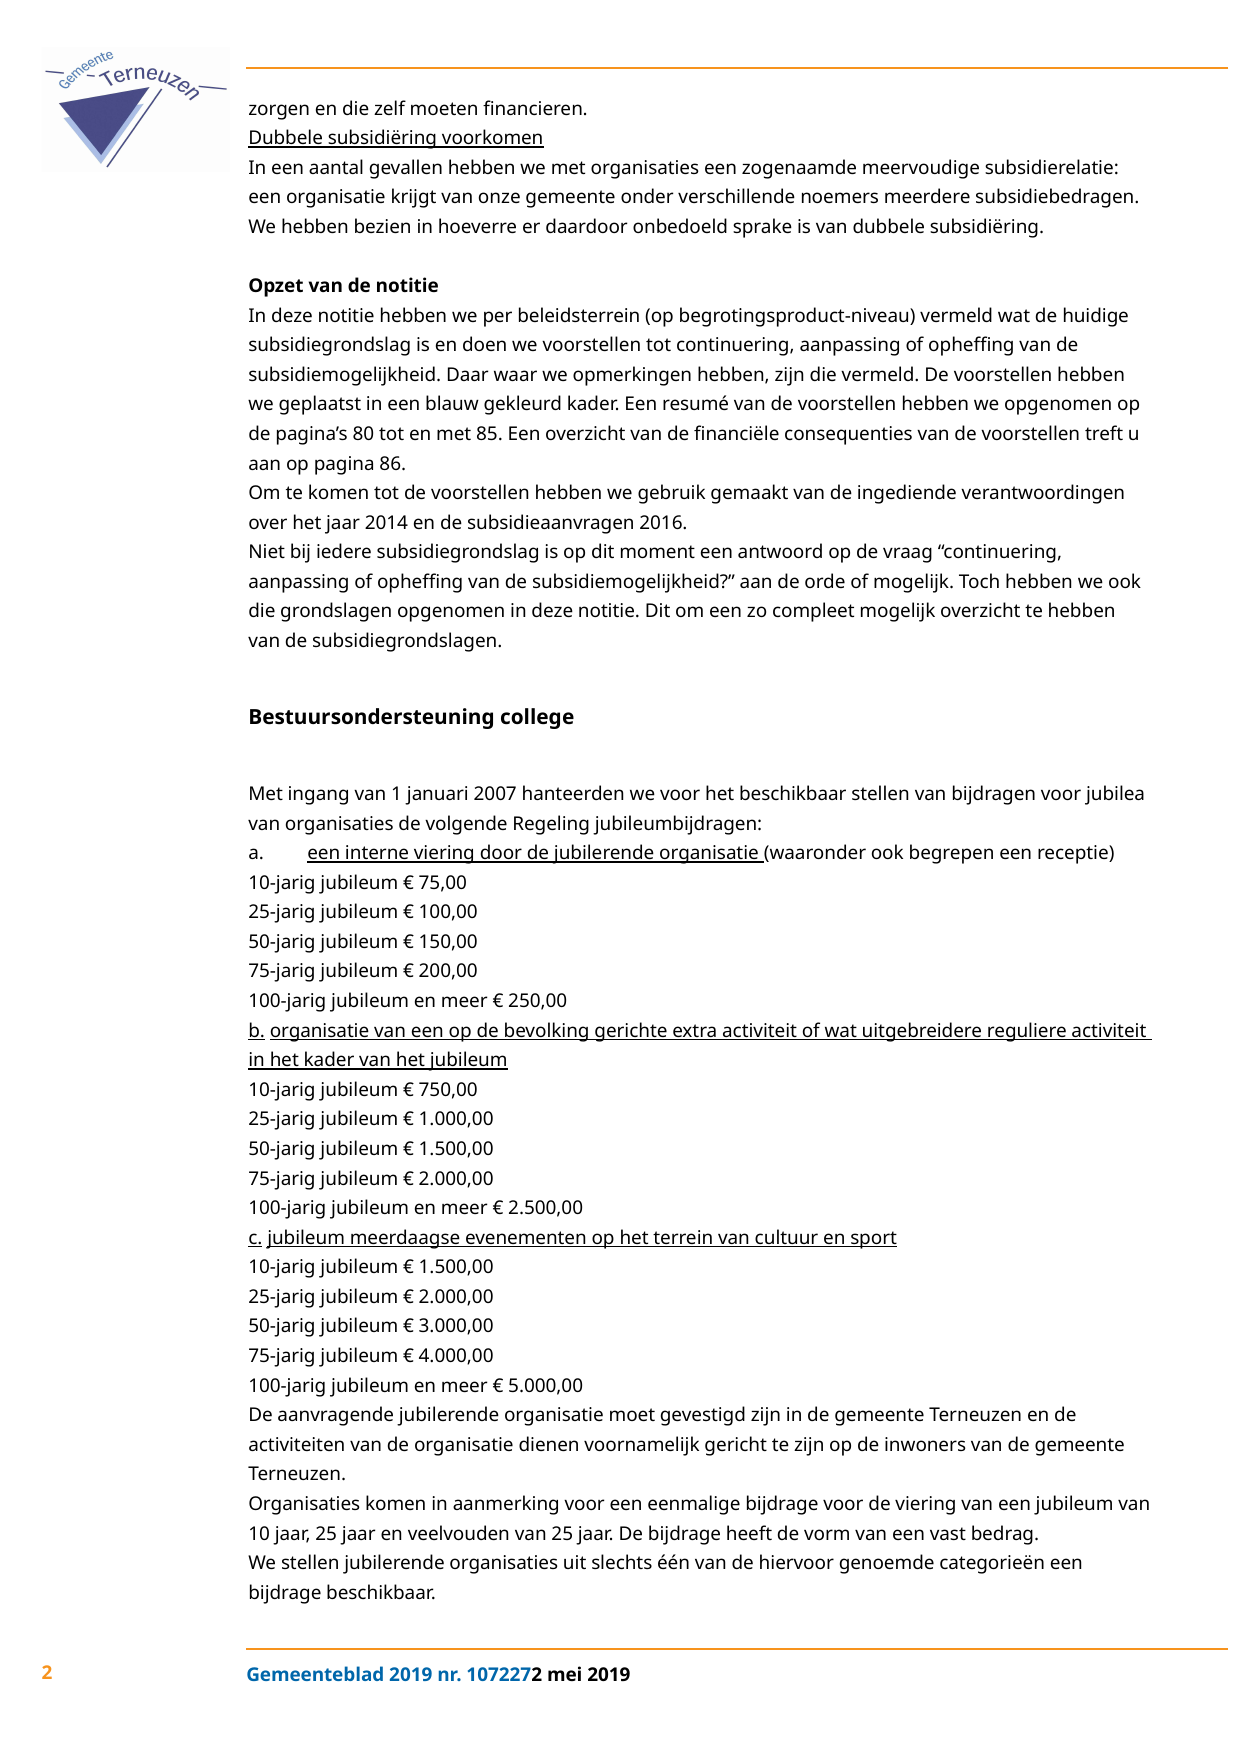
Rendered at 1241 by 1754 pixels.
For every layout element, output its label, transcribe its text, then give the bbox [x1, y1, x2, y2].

text In een aantal gevallen hebben we met organisaties een zogenaamde meervoudige subsidierelatie: een organisatie krijgt van onze gemeente onder verschillende noemers meerdere subsidiebedragen. We hebben bezien in hoeverre er daardoor onbedoeld sprake is van dubbele subsidiëring. [248, 154, 1152, 239]
text b. organisatie van een op de bevolking gerichte extra activiteit of wat uitgebreidere reguliere activiteit in het kader van het jubileum [248, 1017, 1152, 1072]
text Met ingang van 1 januari 2007 hanteerden we voor het beschikbaar stellen van bijdragen voor jubilea van organisaties de volgende Regeling jubileumbijdragen: [248, 780, 1152, 836]
text 100-jarig jubileum en meer € 5.000,00 [248, 1372, 1152, 1398]
text 75-jarig jubileum € 200,00 [248, 958, 1152, 983]
text 10-jarig jubileum € 1.500,00 [248, 1253, 1152, 1279]
text 50-jarig jubileum € 150,00 [248, 928, 1152, 954]
text Organisaties komen in aanmerking voor een eenmalige bijdrage voor de viering van een jubileum van 10 jaar, 25 jaar en veelvouden van 25 jaar. De bijdrage heeft de vorm van een vast bedrag. [248, 1490, 1152, 1546]
text 75-jarig jubileum € 4.000,00 [248, 1342, 1152, 1368]
text 50-jarig jubileum € 1.500,00 [248, 1135, 1152, 1161]
text 50-jarig jubileum € 3.000,00 [248, 1313, 1152, 1338]
text Om te komen tot de voorstellen hebben we gebruik gemaakt van de ingediende verantwoordingen over het jaar 2014 en de subsidieaanvragen 2016. [248, 479, 1152, 535]
text 75-jarig jubileum € 2.000,00 [248, 1165, 1152, 1191]
text 25-jarig jubileum € 2.000,00 [248, 1283, 1152, 1309]
list een interne viering door de jubilerende organisatie (waaronder ook begrepen een receptie) [248, 839, 1152, 865]
text 10-jarig jubileum € 750,00 [248, 1076, 1152, 1102]
text De aanvragende jubilerende organisatie moet gevestigd zijn in de gemeente Terneuzen en de activiteiten van de organisatie dienen voornamelijk gericht te zijn op de inwoners van de gemeente Terneuzen. [248, 1401, 1152, 1486]
text In deze notitie hebben we per beleidsterrein (op begrotingsproduct-niveau) vermeld wat de huidige subsidiegrondslag is en doen we voorstellen tot continuering, aanpassing of opheffing van de subsidiemogelijkheid. Daar waar we opmerkingen hebben, zijn die vermeld. De voorstellen hebben we geplaatst in een blauw gekleurd kader. Een resumé van de voorstellen hebben we opgenomen op de pagina’s 80 tot en met 85. Een overzicht van de financiële consequenties van de voorstellen treft u aan op pagina 86. [248, 302, 1152, 476]
picture [41, 47, 231, 172]
text 25-jarig jubileum € 1.000,00 [248, 1106, 1152, 1131]
text zorgen en die zelf moeten financieren. [248, 95, 1152, 121]
text We stellen jubilerende organisaties uit slechts één van de hiervoor genoemde categorieën een bijdrage beschikbaar. [248, 1549, 1152, 1605]
text 100-jarig jubileum en meer € 2.500,00 [248, 1194, 1152, 1220]
text 25-jarig jubileum € 100,00 [248, 898, 1152, 924]
text Opzet van de notitie [248, 272, 1152, 298]
text Bestuursondersteuning college [248, 702, 1152, 731]
text 100-jarig jubileum en meer € 250,00 [248, 987, 1152, 1013]
text c. jubileum meerdaagse evenementen op het terrein van cultuur en sport [248, 1224, 1152, 1250]
text Dubbele subsidiëring voorkomen [248, 124, 1152, 150]
text 10-jarig jubileum € 75,00 [248, 869, 1152, 895]
text Niet bij iedere subsidiegrondslag is op dit moment een antwoord op de vraag “continuering, aanpassing of opheffing van de subsidiemogelijkheid?” aan de orde of mogelijk. Toch hebben we ook die grondslagen opgenomen in deze notitie. Dit om een zo compleet mogelijk overzicht te hebben van de subsidiegrondslagen. [248, 538, 1152, 653]
